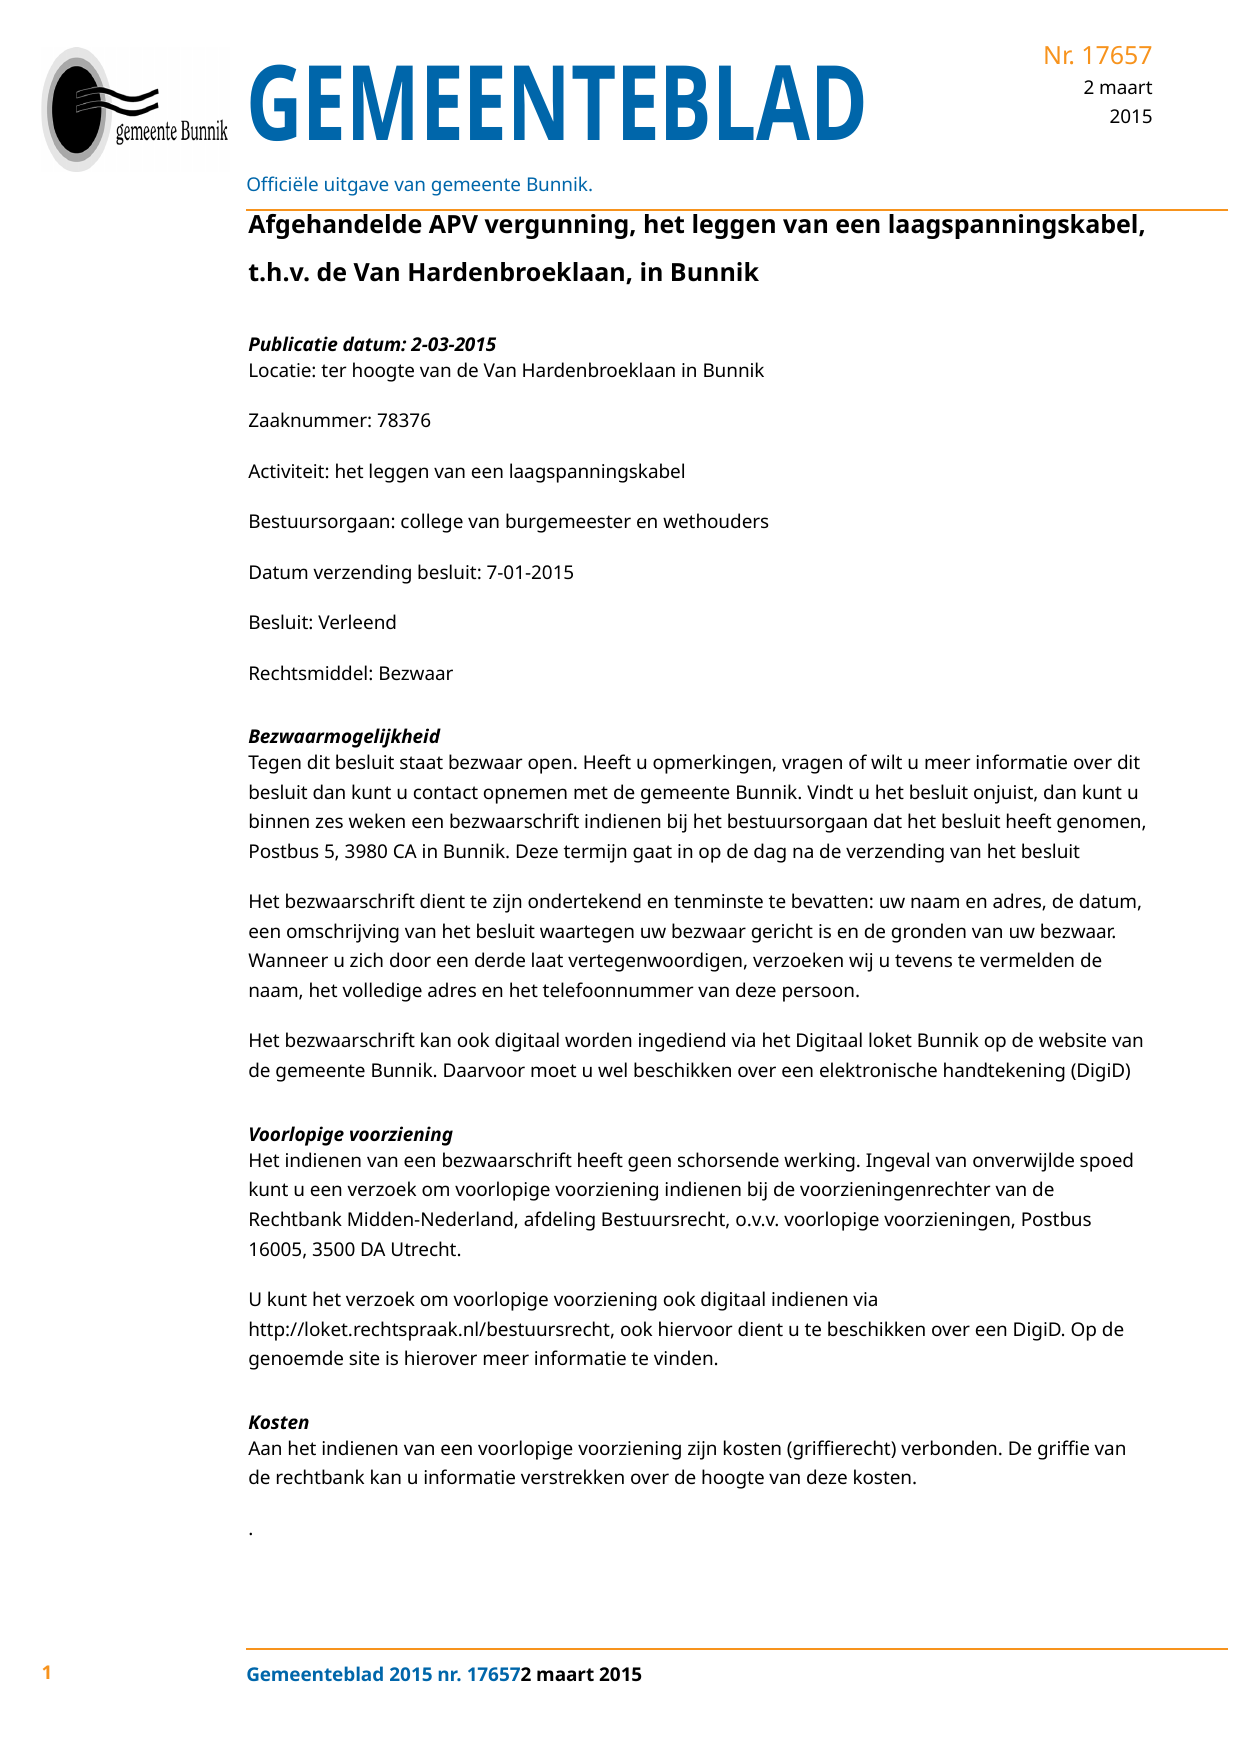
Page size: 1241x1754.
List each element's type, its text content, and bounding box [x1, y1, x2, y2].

text Afgehandelde APV vergunning, het leggen van een laagspanningskabel, t.h.v. de Van Hardenbroeklaan, in Bunnik [248, 211, 1152, 288]
text . [248, 1515, 1152, 1541]
text Locatie: ter hoogte van de Van Hardenbroeklaan in Bunnik [248, 357, 1152, 383]
text Datum verzending besluit: 7-01-2015 [248, 559, 1152, 584]
text Tegen dit besluit staat bezwaar open. Heeft u opmerkingen, vragen of wilt u meer informatie over dit besluit dan kunt u contact opnemen met de gemeente Bunnik. Vindt u het besluit onjuist, dan kunt u binnen zes weken een bezwaarschrift indienen bij het bestuursorgaan dat het besluit heeft genomen, Postbus 5, 3980 CA in Bunnik. Deze termijn gaat in op de dag na de verzending van het besluit [248, 749, 1152, 864]
text U kunt het verzoek om voorlopige voorziening ook digitaal indienen via http://loket.rechtspraak.nl/bestuursrecht, ook hiervoor dient u te beschikken over een DigiD. Op de genoemde site is hierover meer informatie te vinden. [248, 1286, 1152, 1371]
text Bezwaarmogelijkheid [248, 724, 1152, 749]
text Rechtsmiddel: Bezwaar [248, 660, 1152, 685]
text Zaaknummer: 78376 [248, 408, 1152, 433]
text Besluit: Verleend [248, 609, 1152, 635]
text Kosten [248, 1409, 1152, 1435]
text Aan het indienen van een voorlopige voorziening zijn kosten (griffierecht) verbonden. De griffie van de rechtbank kan u informatie verstrekken over de hoogte van deze kosten. [248, 1435, 1152, 1490]
text Het bezwaarschrift dient te zijn ondertekend en tenminste te bevatten: uw naam en adres, de datum, een omschrijving van het besluit waartegen uw bezwaar gericht is en de gronden van uw bezwaar. Wanneer u zich door een derde laat vertegenwoordigen, verzoeken wij u tevens te vermelden de naam, het volledige adres en het telefoonnummer van deze persoon. [248, 888, 1152, 1003]
text Voorlopige voorziening [248, 1121, 1152, 1147]
text Het bezwaarschrift kan ook digitaal worden ingediend via het Digitaal loket Bunnik op de website van de gemeente Bunnik. Daarvoor moet u wel beschikken over een elektronische handtekening (DigiD) [248, 1028, 1152, 1083]
text Het indienen van een bezwaarschrift heeft geen schorsende werking. Ingeval van onverwijlde spoed kunt u een verzoek om voorlopige voorziening indienen bij de voorzieningenrechter van de Rechtbank Midden-Nederland, afdeling Bestuursrecht, o.v.v. voorlopige voorzieningen, Postbus 16005, 3500 DA Utrecht. [248, 1147, 1152, 1261]
picture [41, 47, 231, 172]
text Activiteit: het leggen van een laagspanningskabel [248, 458, 1152, 484]
text Bestuursorgaan: college van burgemeester en wethouders [248, 508, 1152, 534]
text Publicatie datum: 2-03-2015 [248, 331, 1152, 357]
